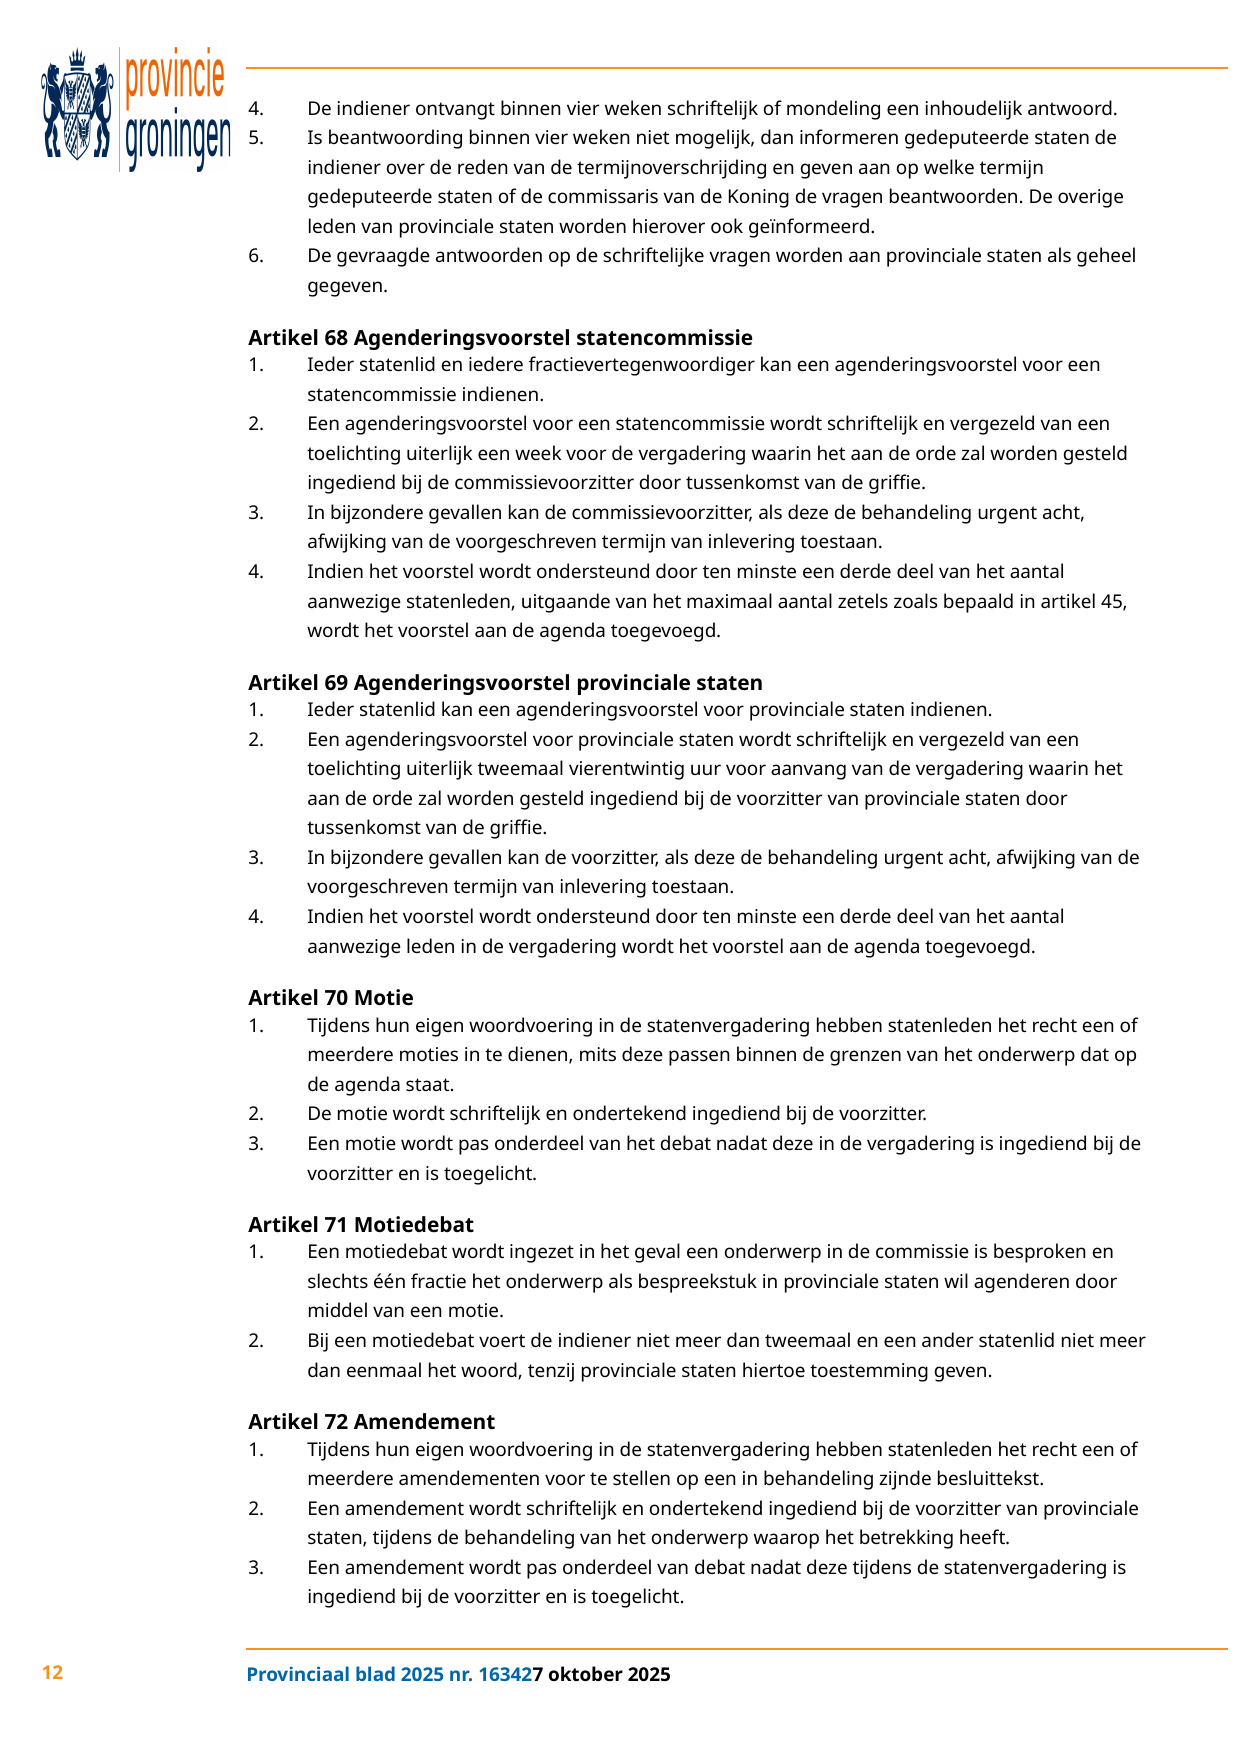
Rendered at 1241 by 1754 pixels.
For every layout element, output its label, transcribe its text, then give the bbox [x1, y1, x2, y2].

list Een amendement wordt schriftelijk en ondertekend ingediend bij de voorzitter van provinciale staten, tijdens de behandeling van het onderwerp waarop het betrekking heeft. [248, 1495, 1152, 1550]
list Een agenderingsvoorstel voor een statencommissie wordt schriftelijk en vergezeld van een toelichting uiterlijk een week voor de vergadering waarin het aan de orde zal worden gesteld ingediend bij de commissievoorzitter door tussenkomst van de griffie. [248, 410, 1152, 495]
list Een amendement wordt pas onderdeel van debat nadat deze tijdens de statenvergadering is ingediend bij de voorzitter en is toegelicht. [248, 1554, 1152, 1609]
list Tijdens hun eigen woordvoering in de statenvergadering hebben statenleden het recht een of meerdere moties in te dienen, mits deze passen binnen de grenzen van het onderwerp dat op de agenda staat. [248, 1012, 1152, 1097]
list Tijdens hun eigen woordvoering in de statenvergadering hebben statenleden het recht een of meerdere amendementen voor te stellen op een in behandeling zijnde besluittekst. [248, 1436, 1152, 1491]
text Artikel 72 Amendement [248, 1407, 1152, 1436]
list Een motiedebat wordt ingezet in het geval een onderwerp in de commissie is besproken en slechts één fractie het onderwerp als bespreekstuk in provinciale staten wil agenderen door middel van een motie. [248, 1238, 1152, 1323]
list Ieder statenlid en iedere fractievertegenwoordiger kan een agenderingsvoorstel voor een statencommissie indienen. [248, 351, 1152, 406]
list Ieder statenlid kan een agenderingsvoorstel voor provinciale staten indienen. [248, 696, 1152, 722]
picture [41, 47, 231, 172]
text Artikel 68 Agenderingsvoorstel statencommissie [248, 323, 1152, 351]
text Artikel 70 Motie [248, 983, 1152, 1012]
list De motie wordt schriftelijk en ondertekend ingediend bij de voorzitter. [248, 1101, 1152, 1126]
list Is beantwoording binnen vier weken niet mogelijk, dan informeren gedeputeerde staten de indiener over de reden van de termijnoverschrijding en geven aan op welke termijn gedeputeerde staten of de commissaris van de Koning de vragen beantwoorden. De overige leden van provinciale staten worden hierover ook geïnformeerd. [248, 124, 1152, 239]
list Bij een motiedebat voert de indiener niet meer dan tweemaal en een ander statenlid niet meer dan eenmaal het woord, tenzij provinciale staten hiertoe toestemming geven. [248, 1327, 1152, 1383]
list Indien het voorstel wordt ondersteund door ten minste een derde deel van het aantal aanwezige leden in de vergadering wordt het voorstel aan de agenda toegevoegd. [248, 903, 1152, 959]
list De gevraagde antwoorden op de schriftelijke vragen worden aan provinciale staten als geheel gegeven. [248, 243, 1152, 298]
list In bijzondere gevallen kan de voorzitter, als deze de behandeling urgent acht, afwijking van de voorgeschreven termijn van inlevering toestaan. [248, 844, 1152, 899]
list Een motie wordt pas onderdeel van het debat nadat deze in de vergadering is ingediend bij de voorzitter en is toegelicht. [248, 1130, 1152, 1185]
list In bijzondere gevallen kan de commissievoorzitter, als deze de behandeling urgent acht, afwijking van de voorgeschreven termijn van inlevering toestaan. [248, 499, 1152, 554]
list Een agenderingsvoorstel voor provinciale staten wordt schriftelijk en vergezeld van een toelichting uiterlijk tweemaal vierentwintig uur voor aanvang van de vergadering waarin het aan de orde zal worden gesteld ingediend bij de voorzitter van provinciale staten door tussenkomst van de griffie. [248, 726, 1152, 840]
list Indien het voorstel wordt ondersteund door ten minste een derde deel van het aantal aanwezige statenleden, uitgaande van het maximaal aantal zetels zoals bepaald in artikel 45, wordt het voorstel aan de agenda toegevoegd. [248, 558, 1152, 643]
list De indiener ontvangt binnen vier weken schriftelijk of mondeling een inhoudelijk antwoord. [248, 95, 1152, 121]
text Artikel 69 Agenderingsvoorstel provinciale staten [248, 668, 1152, 696]
text Artikel 71 Motiedebat [248, 1210, 1152, 1238]
